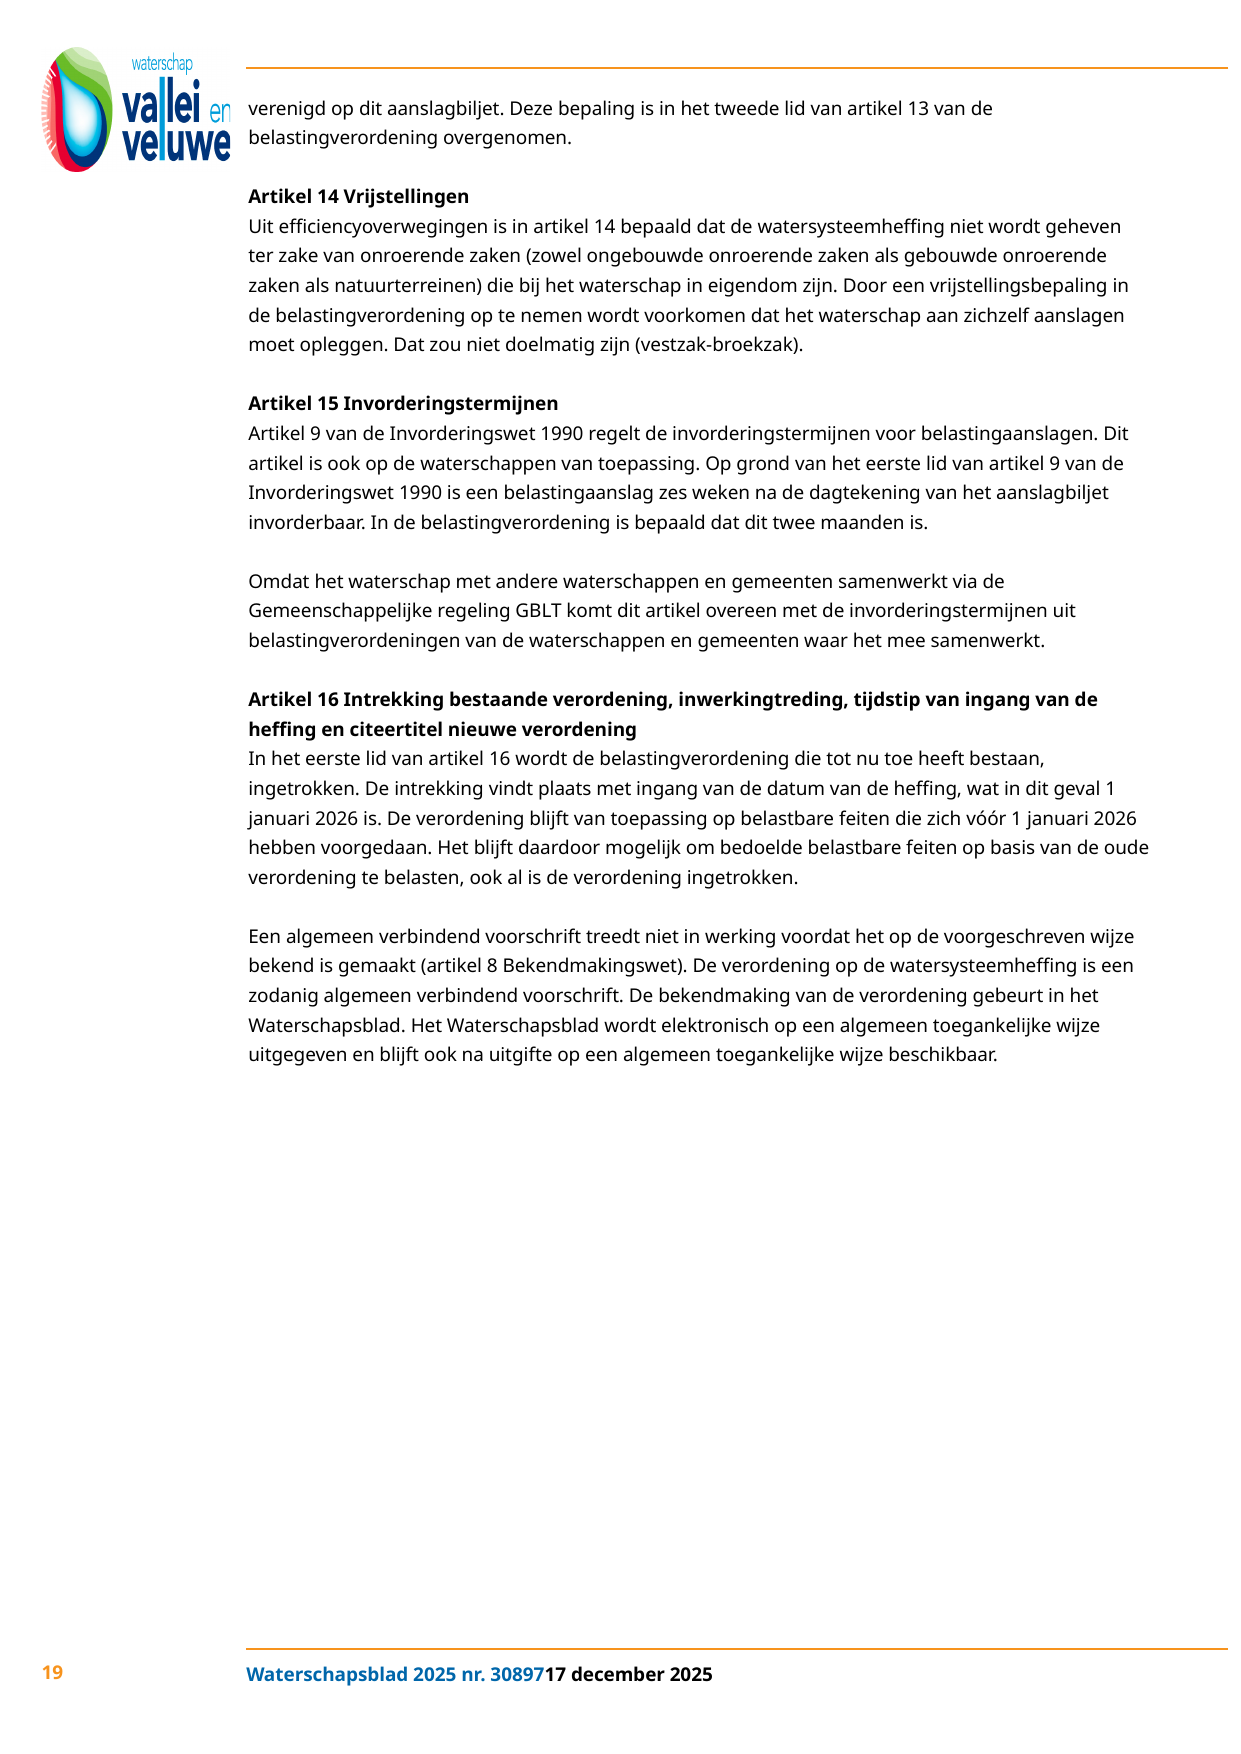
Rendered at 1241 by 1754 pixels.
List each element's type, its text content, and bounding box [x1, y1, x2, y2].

text Uit efficiencyoverwegingen is in artikel 14 bepaald dat de watersysteemheffing niet wordt geheven ter zake van onroerende zaken (zowel ongebouwde onroerende zaken als gebouwde onroerende zaken als natuurterreinen) die bij het waterschap in eigendom zijn. Door een vrijstellingsbepaling in de belastingverordening op te nemen wordt voorkomen dat het waterschap aan zichzelf aanslagen moet opleggen. Dat zou niet doelmatig zijn (vestzak-broekzak). [248, 213, 1152, 357]
text Artikel 14 Vrijstellingen [248, 183, 1152, 209]
text Artikel 16 Intrekking bestaande verordening, inwerkingtreding, tijdstip van ingang van de heffing en citeertitel nieuwe verordening [248, 686, 1152, 742]
text Artikel 9 van de Invorderingswet 1990 regelt de invorderingstermijnen voor belastingaanslagen. Dit artikel is ook op de waterschappen van toepassing. Op grond van het eerste lid van artikel 9 van de Invorderingswet 1990 is een belastingaanslag zes weken na de dagtekening van het aanslagbiljet invorderbaar. In de belastingverordening is bepaald dat dit twee maanden is. [248, 420, 1152, 535]
text In het eerste lid van artikel 16 wordt de belastingverordening die tot nu toe heeft bestaan, ingetrokken. De intrekking vindt plaats met ingang van de datum van de heffing, wat in dit geval 1 januari 2026 is. De verordening blijft van toepassing op belastbare feiten die zich vóór 1 januari 2026 hebben voorgedaan. Het blijft daardoor mogelijk om bedoelde belastbare feiten op basis van de oude verordening te belasten, ook al is de verordening ingetrokken. [248, 746, 1152, 890]
picture [41, 47, 231, 172]
text Artikel 15 Invorderingstermijnen [248, 391, 1152, 416]
text Een algemeen verbindend voorschrift treedt niet in werking voordat het op de voorgeschreven wijze bekend is gemaakt (artikel 8 Bekendmakingswet). De verordening op de watersysteemheffing is een zodanig algemeen verbindend voorschrift. De bekendmaking van de verordening gebeurt in het Waterschapsblad. Het Waterschapsblad wordt elektronisch op een algemeen toegankelijke wijze uitgegeven en blijft ook na uitgifte op een algemeen toegankelijke wijze beschikbaar. [248, 923, 1152, 1067]
text Omdat het waterschap met andere waterschappen en gemeenten samenwerkt via de Gemeenschappelijke regeling GBLT komt dit artikel overeen met de invorderingstermijnen uit belastingverordeningen van de waterschappen en gemeenten waar het mee samenwerkt. [248, 568, 1152, 653]
text verenigd op dit aanslagbiljet. Deze bepaling is in het tweede lid van artikel 13 van de belastingverordening overgenomen. [248, 95, 1152, 150]
